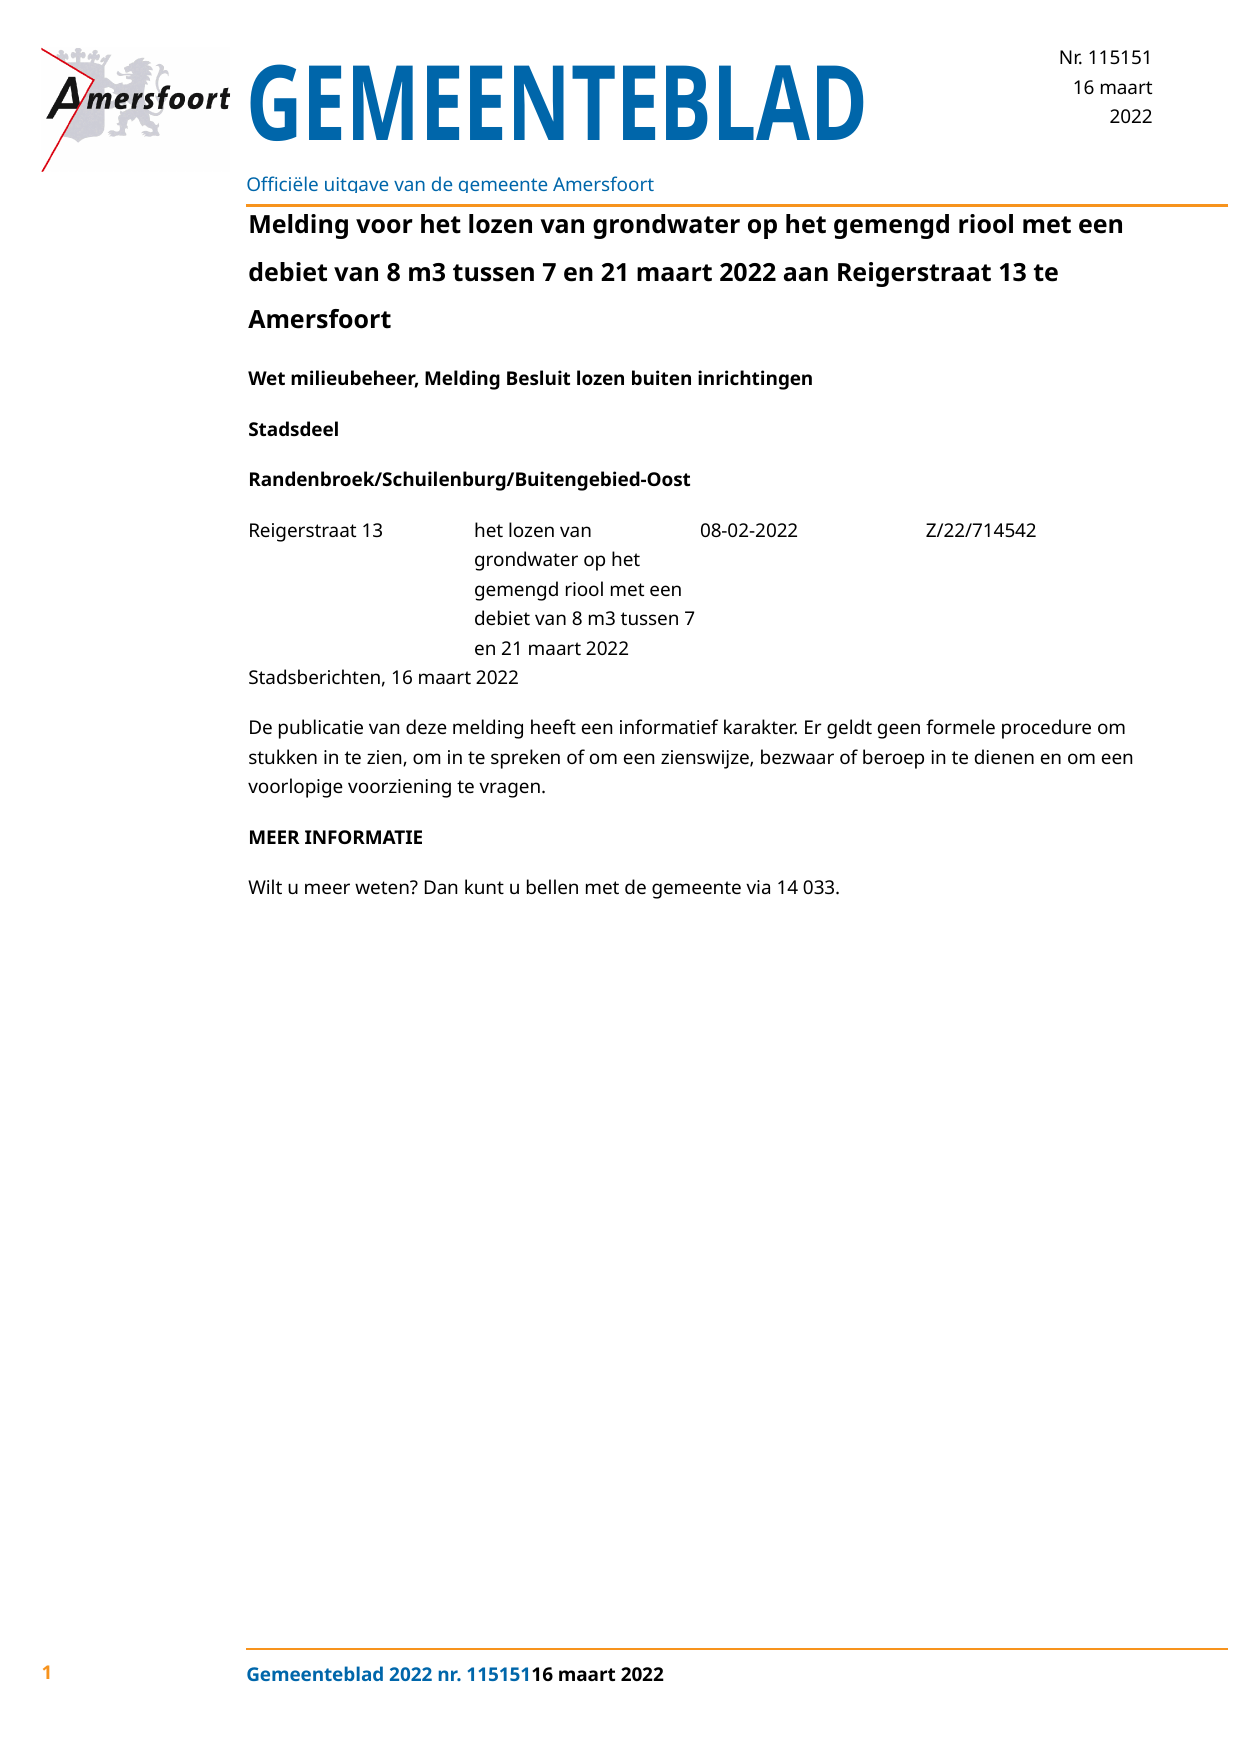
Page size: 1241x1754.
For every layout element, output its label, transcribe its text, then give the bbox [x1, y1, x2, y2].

table_header Reigerstraat 13 [248, 517, 474, 661]
text MEER INFORMATIE [248, 824, 1152, 850]
table_header Z/22/714542 [926, 517, 1152, 661]
text De publicatie van deze melding heeft een informatief karakter. Er geldt geen formele procedure om stukken in te zien, om in te spreken of om een zienswijze, bezwaar of beroep in te dienen en om een voorlopige voorziening te vragen. [248, 714, 1152, 799]
table_header 08-02-2022 [700, 517, 926, 661]
table_header het lozen van grondwater op het gemengd riool met een debiet van 8 m3 tussen 7 en 21 maart 2022 [474, 517, 700, 661]
text Randenbroek/Schuilenburg/Buitengebied-Oost [248, 466, 1152, 492]
picture [41, 47, 231, 172]
text Wilt u meer weten? Dan kunt u bellen met de gemeente via 14 033. [248, 874, 1152, 900]
text Stadsberichten, 16 maart 2022 [248, 664, 1152, 690]
text Stadsdeel [248, 416, 1152, 442]
text Melding voor het lozen van grondwater op het gemengd riool met een debiet van 8 m3 tussen 7 en 21 maart 2022 aan Reigerstraat 13 te Amersfoort [248, 207, 1152, 336]
text Wet milieubeheer, Melding Besluit lozen buiten inrichtingen [248, 366, 1152, 391]
